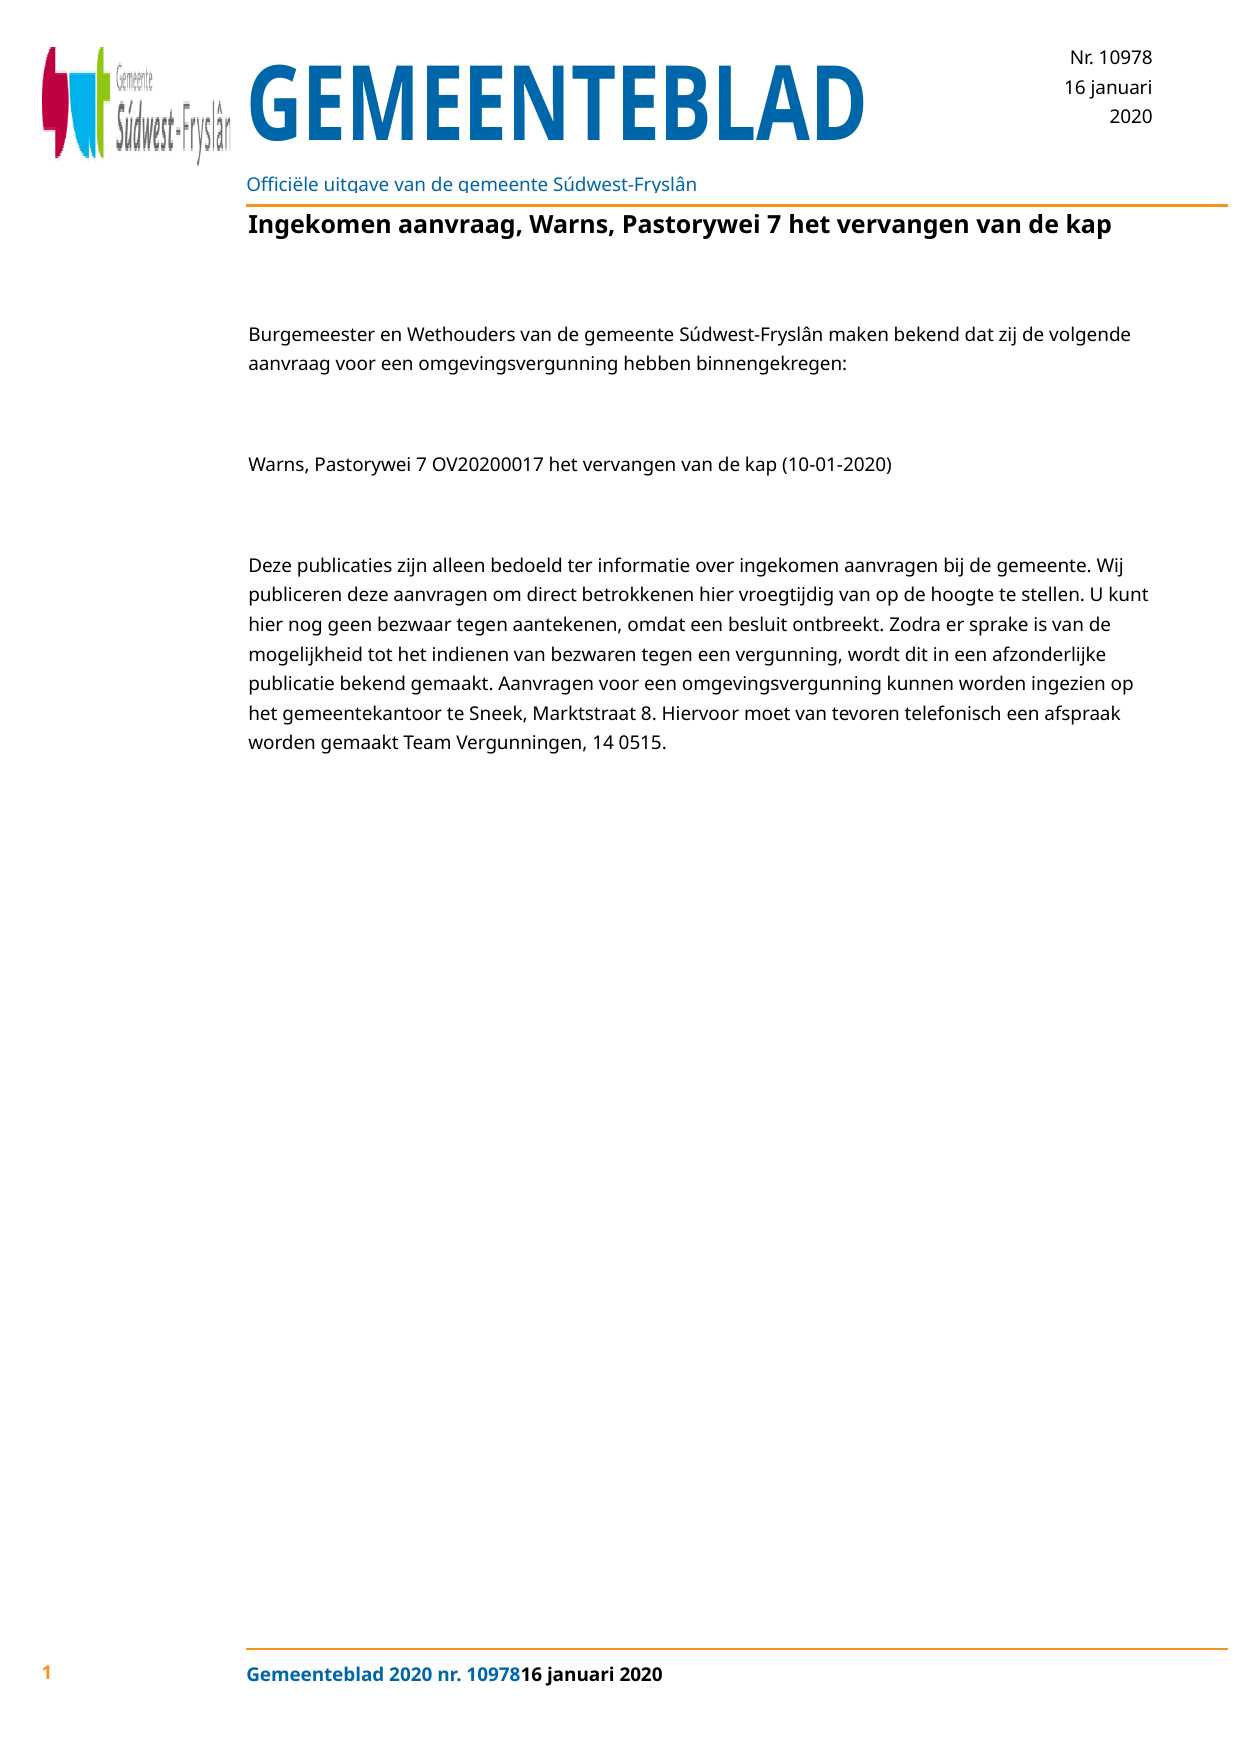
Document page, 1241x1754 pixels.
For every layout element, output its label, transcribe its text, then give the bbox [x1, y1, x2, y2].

picture [41, 47, 231, 172]
text Warns, Pastorywei 7 OV20200017 het vervangen van de kap (10-01-2020) [248, 451, 1152, 477]
text Ingekomen aanvraag, Warns, Pastorywei 7 het vervangen van de kap [248, 207, 1152, 241]
text Deze publicaties zijn alleen bedoeld ter informatie over ingekomen aanvragen bij de gemeente. Wij publiceren deze aanvragen om direct betrokkenen hier vroegtijdig van op de hoogte te stellen. U kunt hier nog geen bezwaar tegen aantekenen, omdat een besluit ontbreekt. Zodra er sprake is van de mogelijkheid tot het indienen van bezwaren tegen een vergunning, wordt dit in een afzonderlijke publicatie bekend gemaakt. Aanvragen voor een omgevingsvergunning kunnen worden ingezien op het gemeentekantoor te Sneek, Marktstraat 8. Hiervoor moet van tevoren telefonisch een afspraak worden gemaakt Team Vergunningen, 14 0515. [248, 552, 1152, 755]
text Burgemeester en Wethouders van de gemeente Súdwest-Fryslân maken bekend dat zij de volgende aanvraag voor een omgevingsvergunning hebben binnengekregen: [248, 321, 1152, 376]
